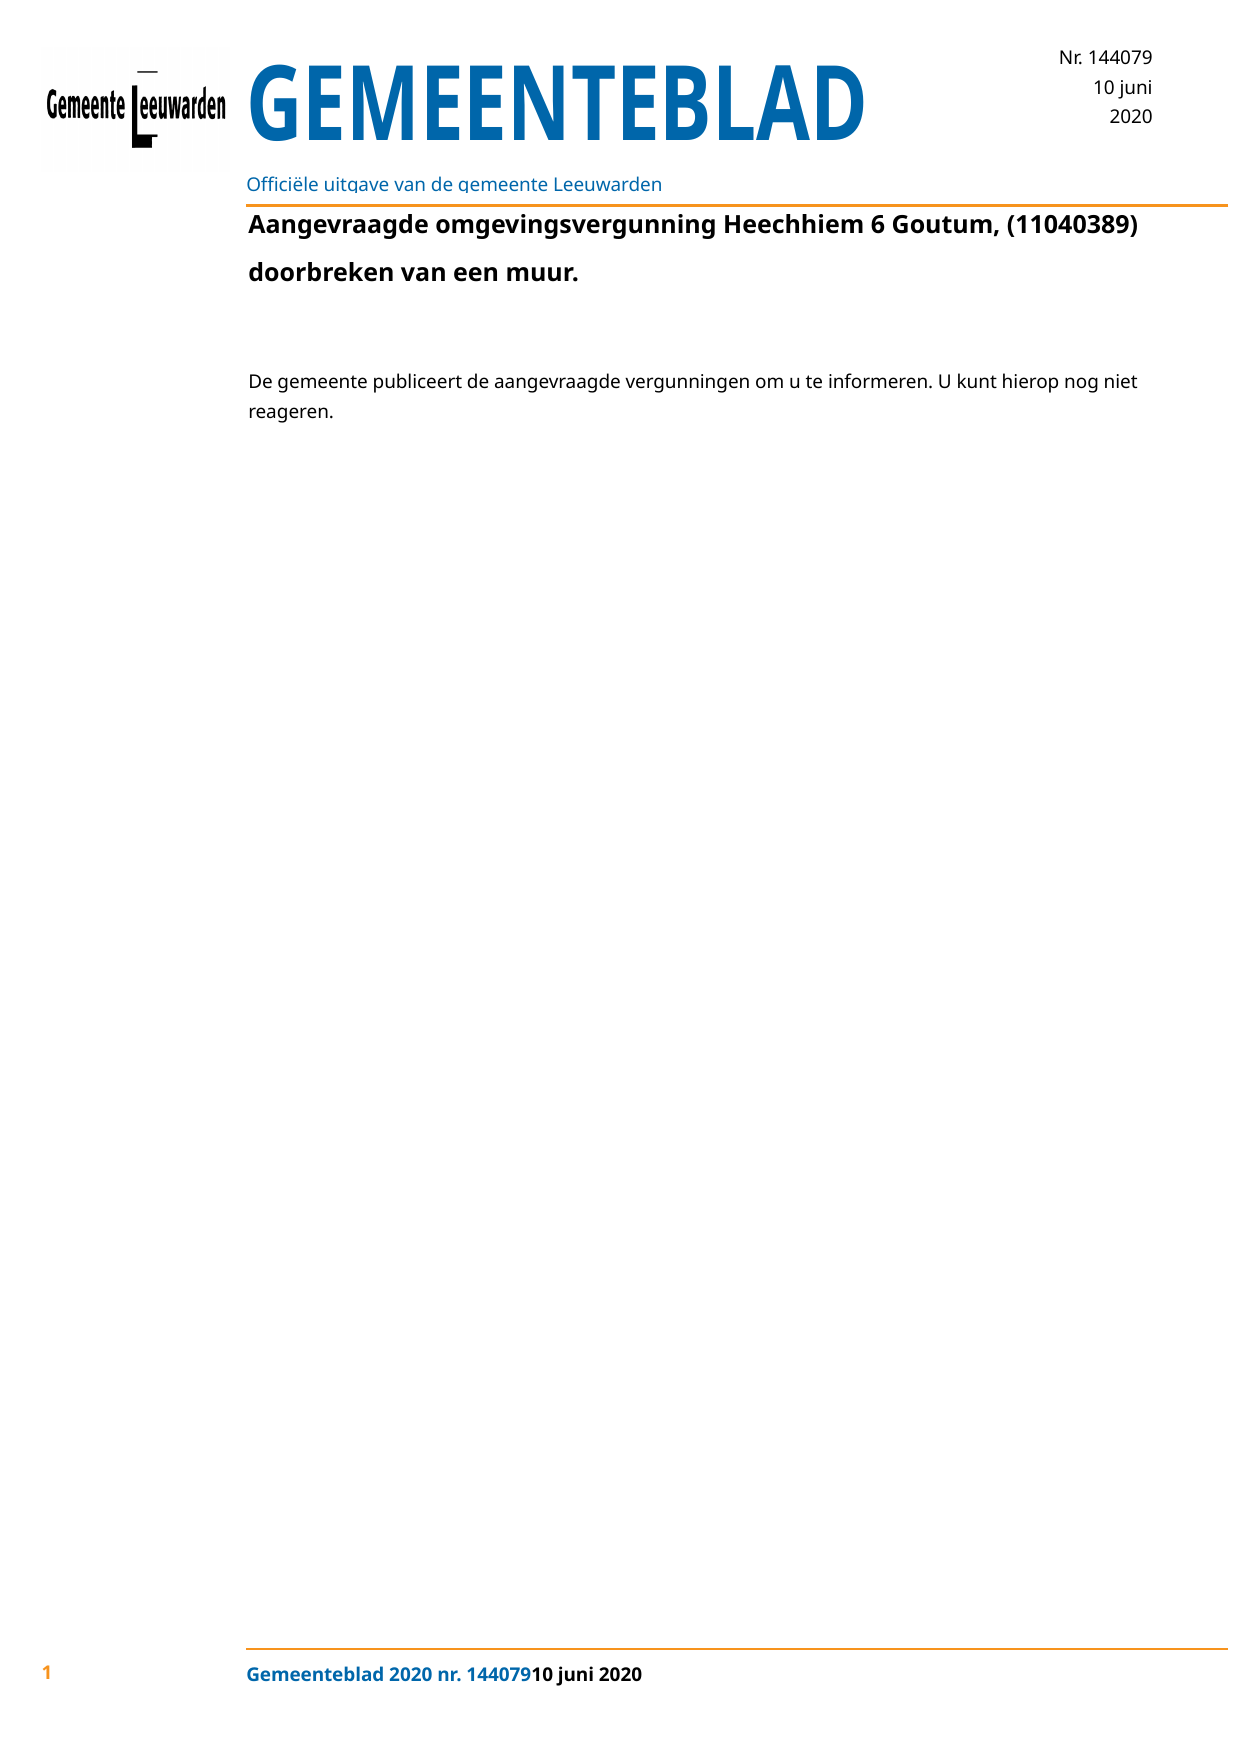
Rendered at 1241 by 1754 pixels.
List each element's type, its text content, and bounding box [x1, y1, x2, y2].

picture [41, 47, 231, 172]
text Aangevraagde omgevingsvergunning Heechhiem 6 Goutum, (11040389) doorbreken van een muur. [248, 207, 1152, 288]
text De gemeente publiceert de aangevraagde vergunningen om u te informeren. U kunt hierop nog niet reageren. [248, 368, 1152, 424]
